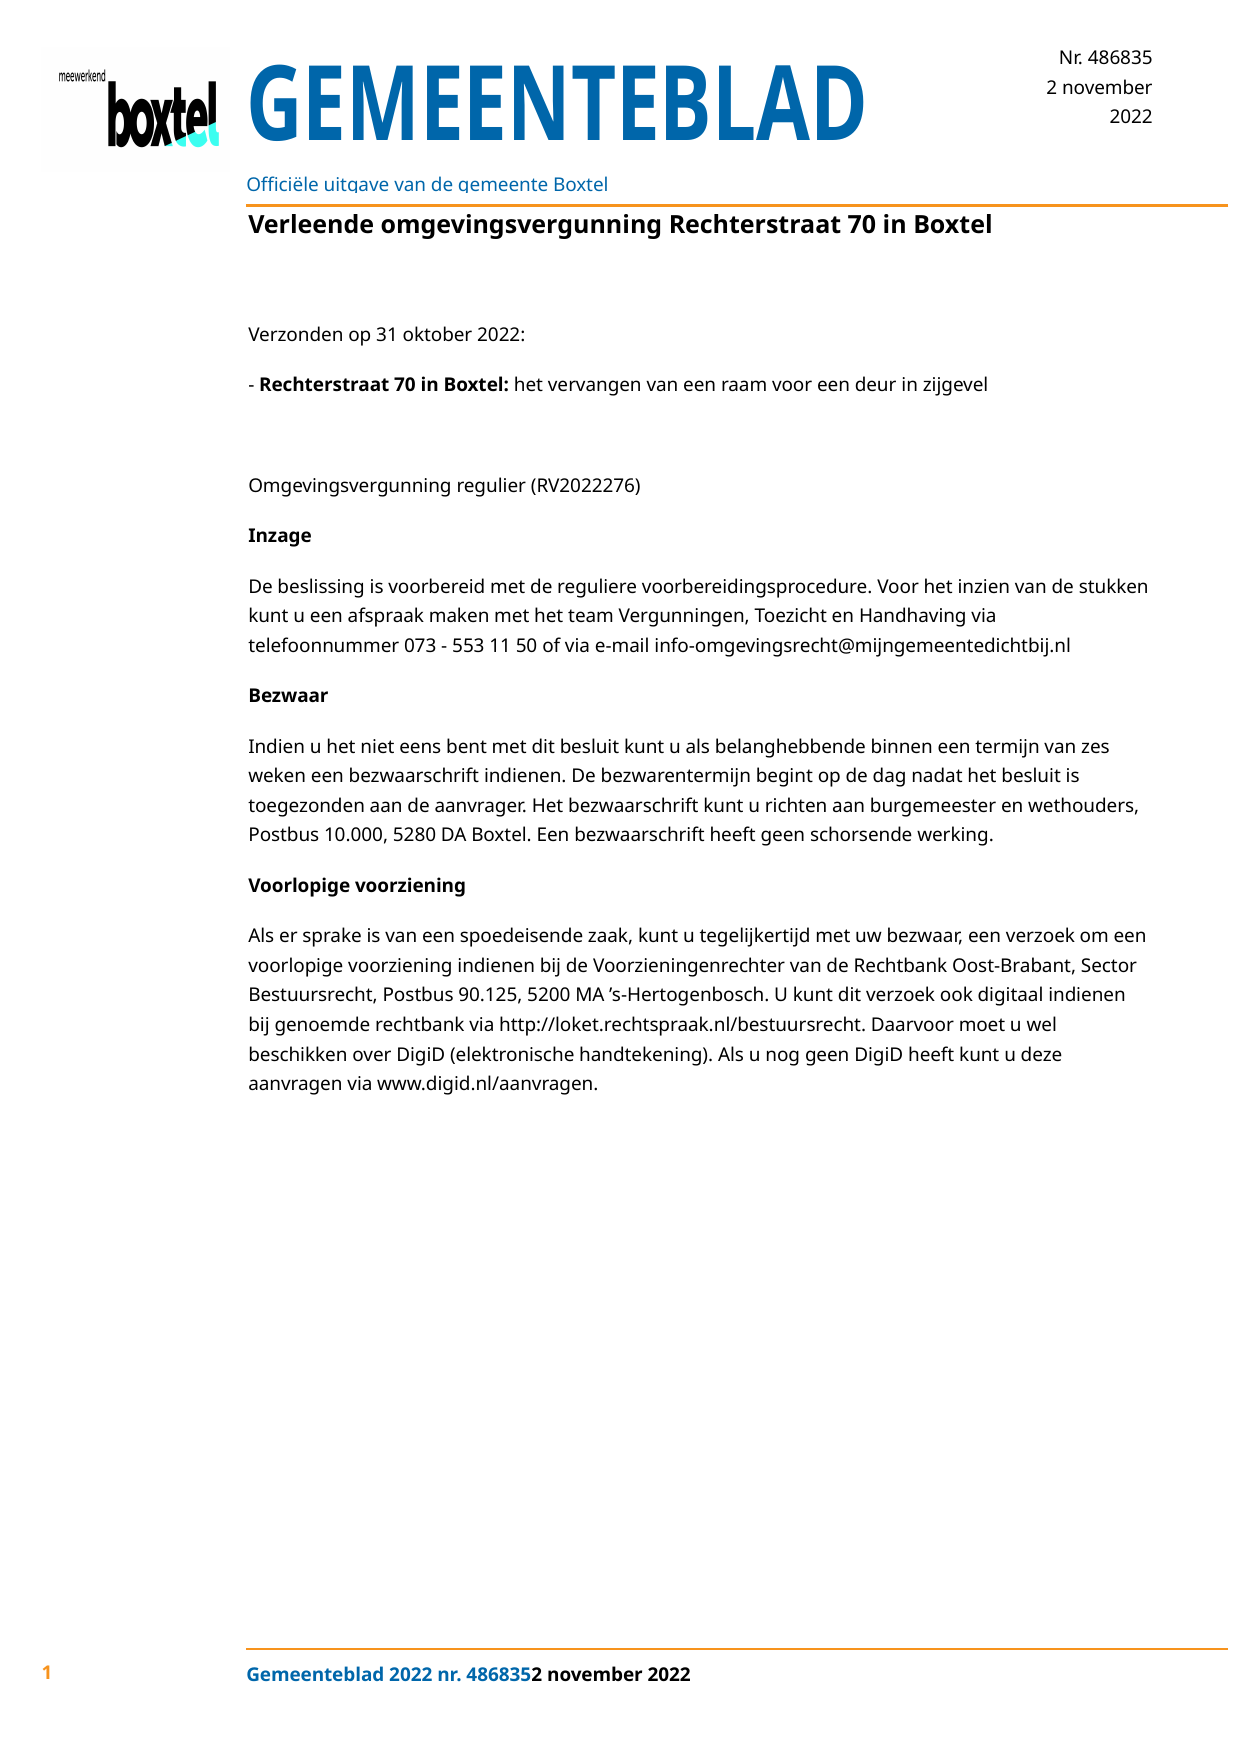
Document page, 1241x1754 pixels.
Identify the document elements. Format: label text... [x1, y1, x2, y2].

text Indien u het niet eens bent met dit besluit kunt u als belanghebbende binnen een termijn van zes weken een bezwaarschrift indienen. De bezwarentermijn begint op de dag nadat het besluit is toegezonden aan de aanvrager. Het bezwaarschrift kunt u richten aan burgemeester en wethouders, Postbus 10.000, 5280 DA Boxtel. Een bezwaarschrift heeft geen schorsende werking. [248, 733, 1152, 847]
text - Rechterstraat 70 in Boxtel: het vervangen van een raam voor een deur in zijgevel [248, 371, 1152, 397]
text Verleende omgevingsvergunning Rechterstraat 70 in Boxtel [248, 207, 1152, 241]
text Verzonden op 31 oktober 2022: [248, 321, 1152, 346]
text Omgevingsvergunning regulier (RV2022276) [248, 472, 1152, 498]
text Voorlopige voorziening [248, 872, 1152, 898]
text De beslissing is voorbereid met de reguliere voorbereidingsprocedure. Voor het inzien van de stukken kunt u een afspraak maken met het team Vergunningen, Toezicht en Handhaving via telefoonnummer 073 - 553 11 50 of via e-mail info-omgevingsrecht@mijngemeentedichtbij.nl [248, 573, 1152, 658]
text Als er sprake is van een spoedeisende zaak, kunt u tegelijkertijd met uw bezwaar, een verzoek om een voorlopige voorziening indienen bij de Voorzieningenrechter van de Rechtbank Oost-Brabant, Sector Bestuursrecht, Postbus 90.125, 5200 MA ’s-Hertogenbosch. U kunt dit verzoek ook digitaal indienen bij genoemde rechtbank via http://loket.rechtspraak.nl/bestuursrecht. Daarvoor moet u wel beschikken over DigiD (elektronische handtekening). Als u nog geen DigiD heeft kunt u deze aanvragen via www.digid.nl/aanvragen. [248, 922, 1152, 1096]
text Bezwaar [248, 682, 1152, 708]
text Inzage [248, 522, 1152, 548]
picture [41, 47, 231, 172]
